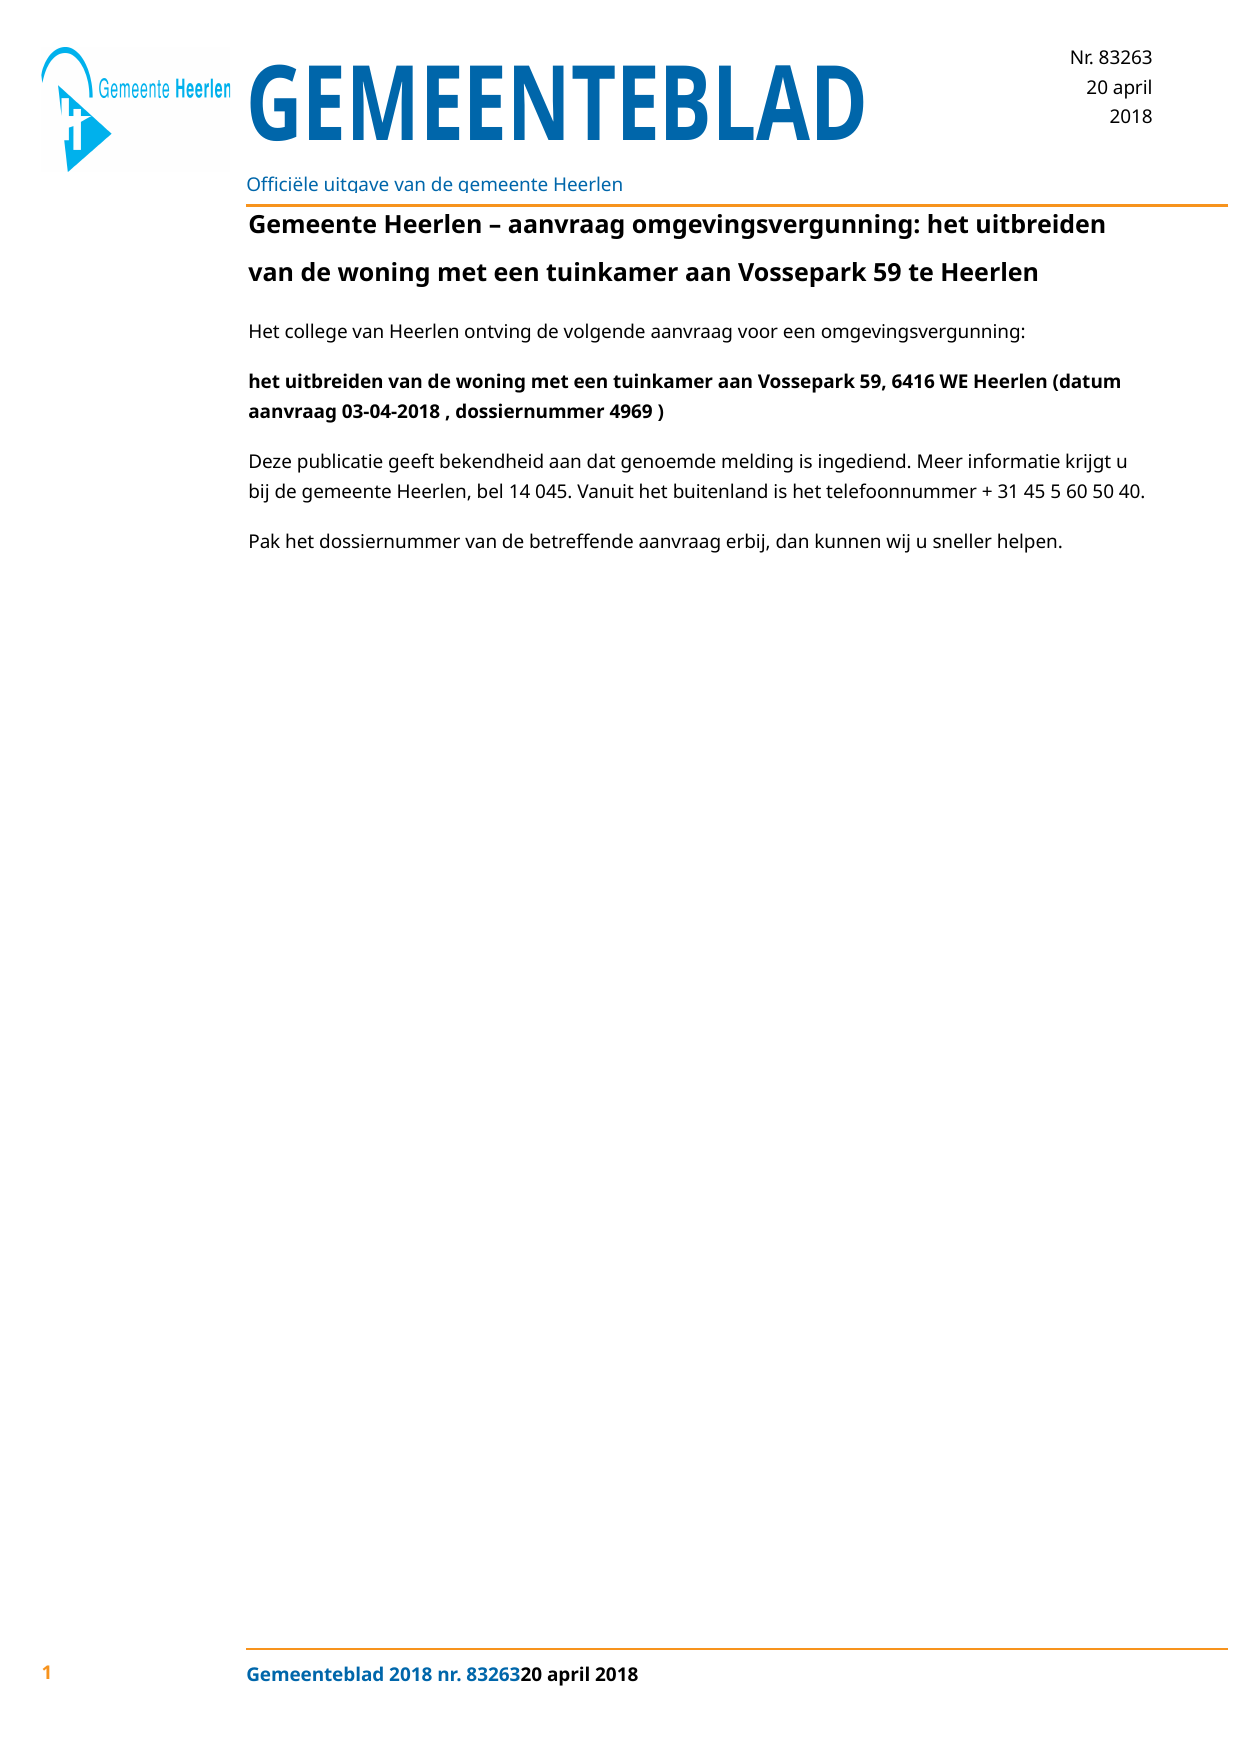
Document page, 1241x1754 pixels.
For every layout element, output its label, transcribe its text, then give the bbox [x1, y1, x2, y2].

text het uitbreiden van de woning met een tuinkamer aan Vossepark 59, 6416 WE Heerlen (datum aanvraag 03-04-2018 , dossiernummer 4969 ) [248, 368, 1152, 424]
text Gemeente Heerlen – aanvraag omgevingsvergunning: het uitbreiden van de woning met een tuinkamer aan Vossepark 59 te Heerlen [248, 207, 1152, 288]
text Pak het dossiernummer van de betreffende aanvraag erbij, dan kunnen wij u sneller helpen. [248, 528, 1152, 554]
text Het college van Heerlen ontving de volgende aanvraag voor een omgevingsvergunning: [248, 318, 1152, 344]
picture [41, 47, 58, 70]
picture [41, 47, 231, 172]
text Deze publicatie geeft bekendheid aan dat genoemde melding is ingediend. Meer informatie krijgt u bij de gemeente Heerlen, bel 14 045. Vanuit het buitenland is het telefoonnummer + 31 45 5 60 50 40. [248, 448, 1152, 504]
